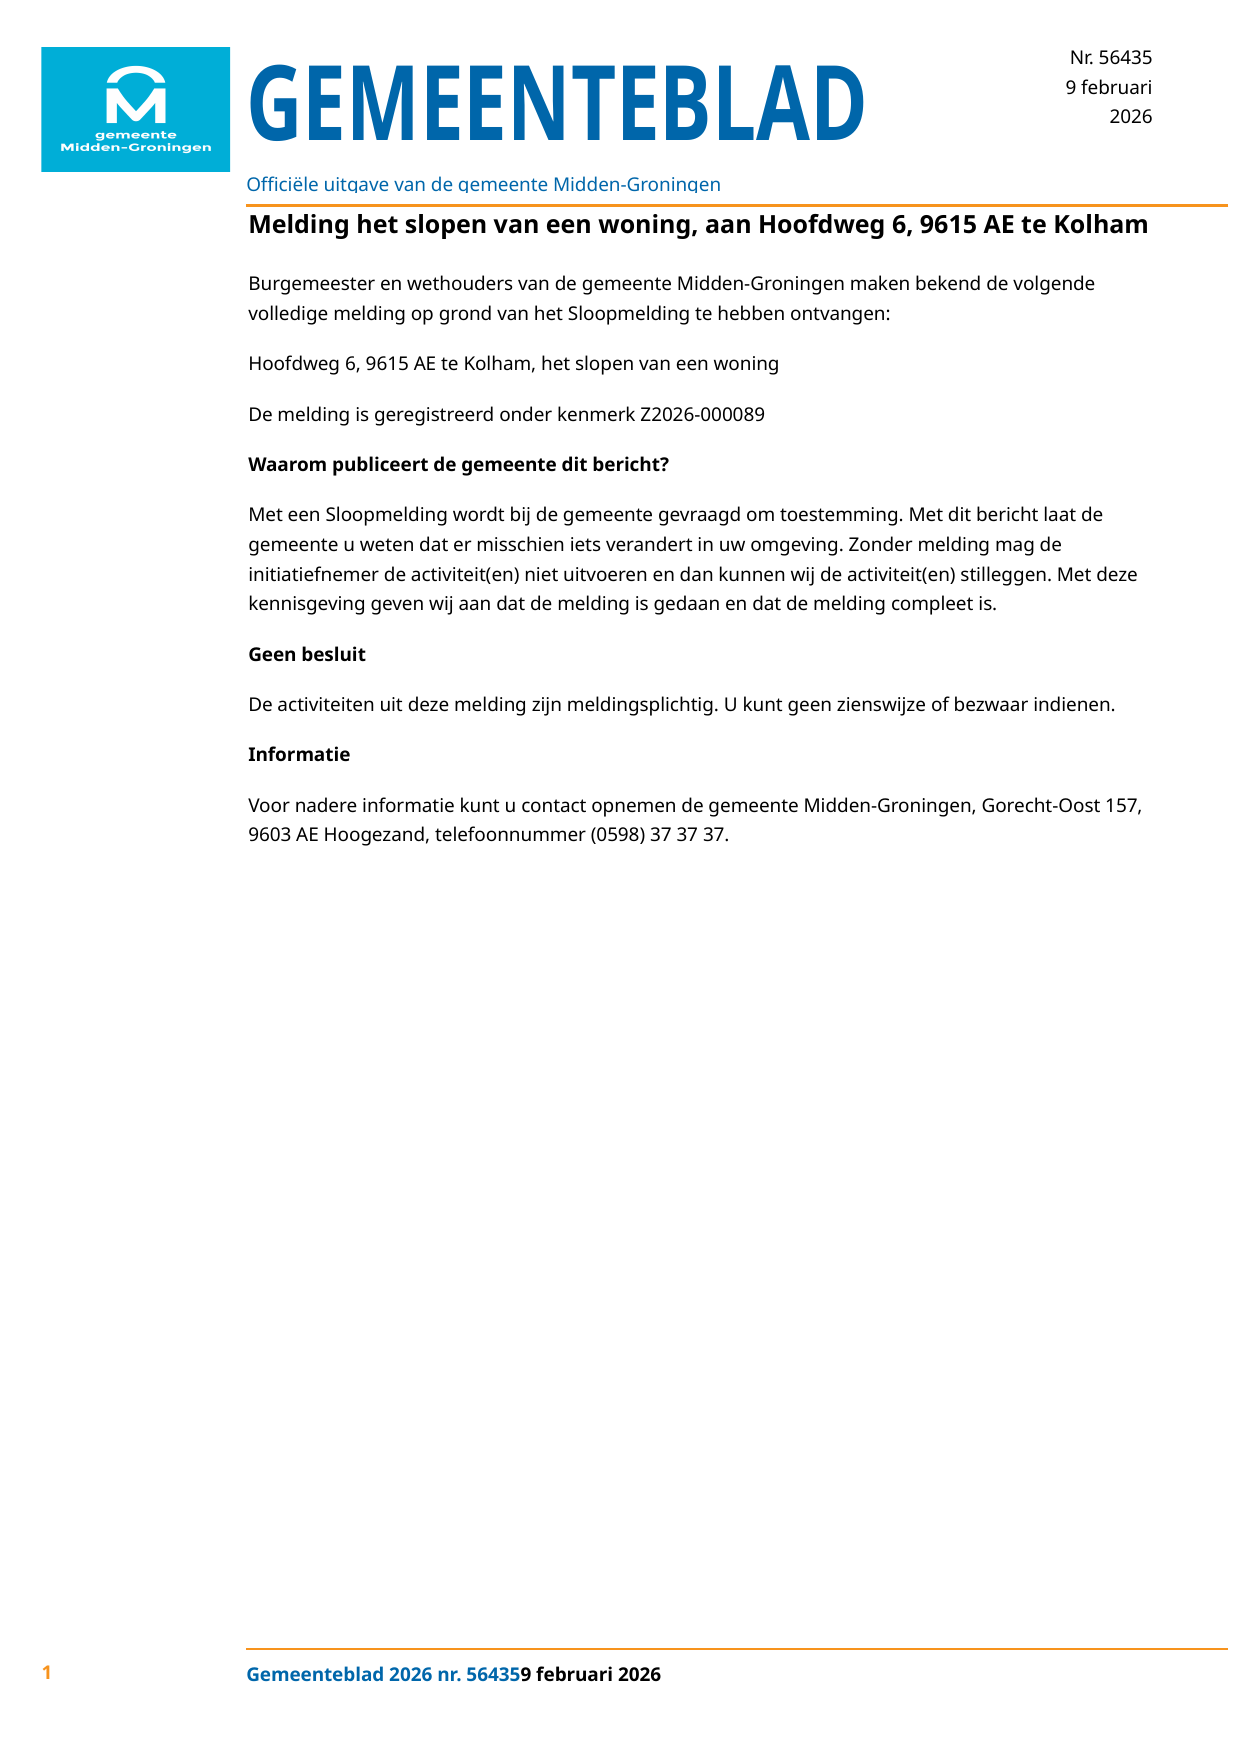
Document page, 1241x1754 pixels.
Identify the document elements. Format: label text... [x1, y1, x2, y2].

text De melding is geregistreerd onder kenmerk Z2026-000089 [248, 401, 1152, 426]
text Burgemeester en wethouders van de gemeente Midden-Groningen maken bekend de volgende volledige melding op grond van het Sloopmelding te hebben ontvangen: [248, 270, 1152, 326]
picture [184, 146, 190, 153]
picture [108, 66, 164, 82]
picture [107, 89, 165, 122]
text Met een Sloopmelding wordt bij de gemeente gevraagd om toestemming. Met dit bericht laat de gemeente u weten dat er misschien iets verandert in uw omgeving. Zonder melding mag de initiatiefnemer de activiteit(en) niet uitvoeren en dan kunnen wij de activiteit(en) stilleggen. Met deze kennisgeving geven wij aan dat de melding is gedaan en dat de melding compleet is. [248, 502, 1152, 616]
text Melding het slopen van een woning, aan Hoofdweg 6, 9615 AE te Kolham [248, 207, 1152, 241]
text De activiteiten uit deze melding zijn meldingsplichtig. U kunt geen zienswijze of bezwaar indienen. [248, 691, 1152, 717]
text Informatie [248, 742, 1152, 767]
text Voor nadere informatie kunt u contact opnemen de gemeente Midden-Groningen, Gorecht-Oost 157, 9603 AE Hoogezand, telefoonnummer (0598) 37 37 37. [248, 792, 1152, 847]
text Hoofdweg 6, 9615 AE te Kolham, het slopen van een woning [248, 350, 1152, 376]
text Waarom publiceert de gemeente dit bericht? [248, 451, 1152, 477]
text Geen besluit [248, 641, 1152, 666]
